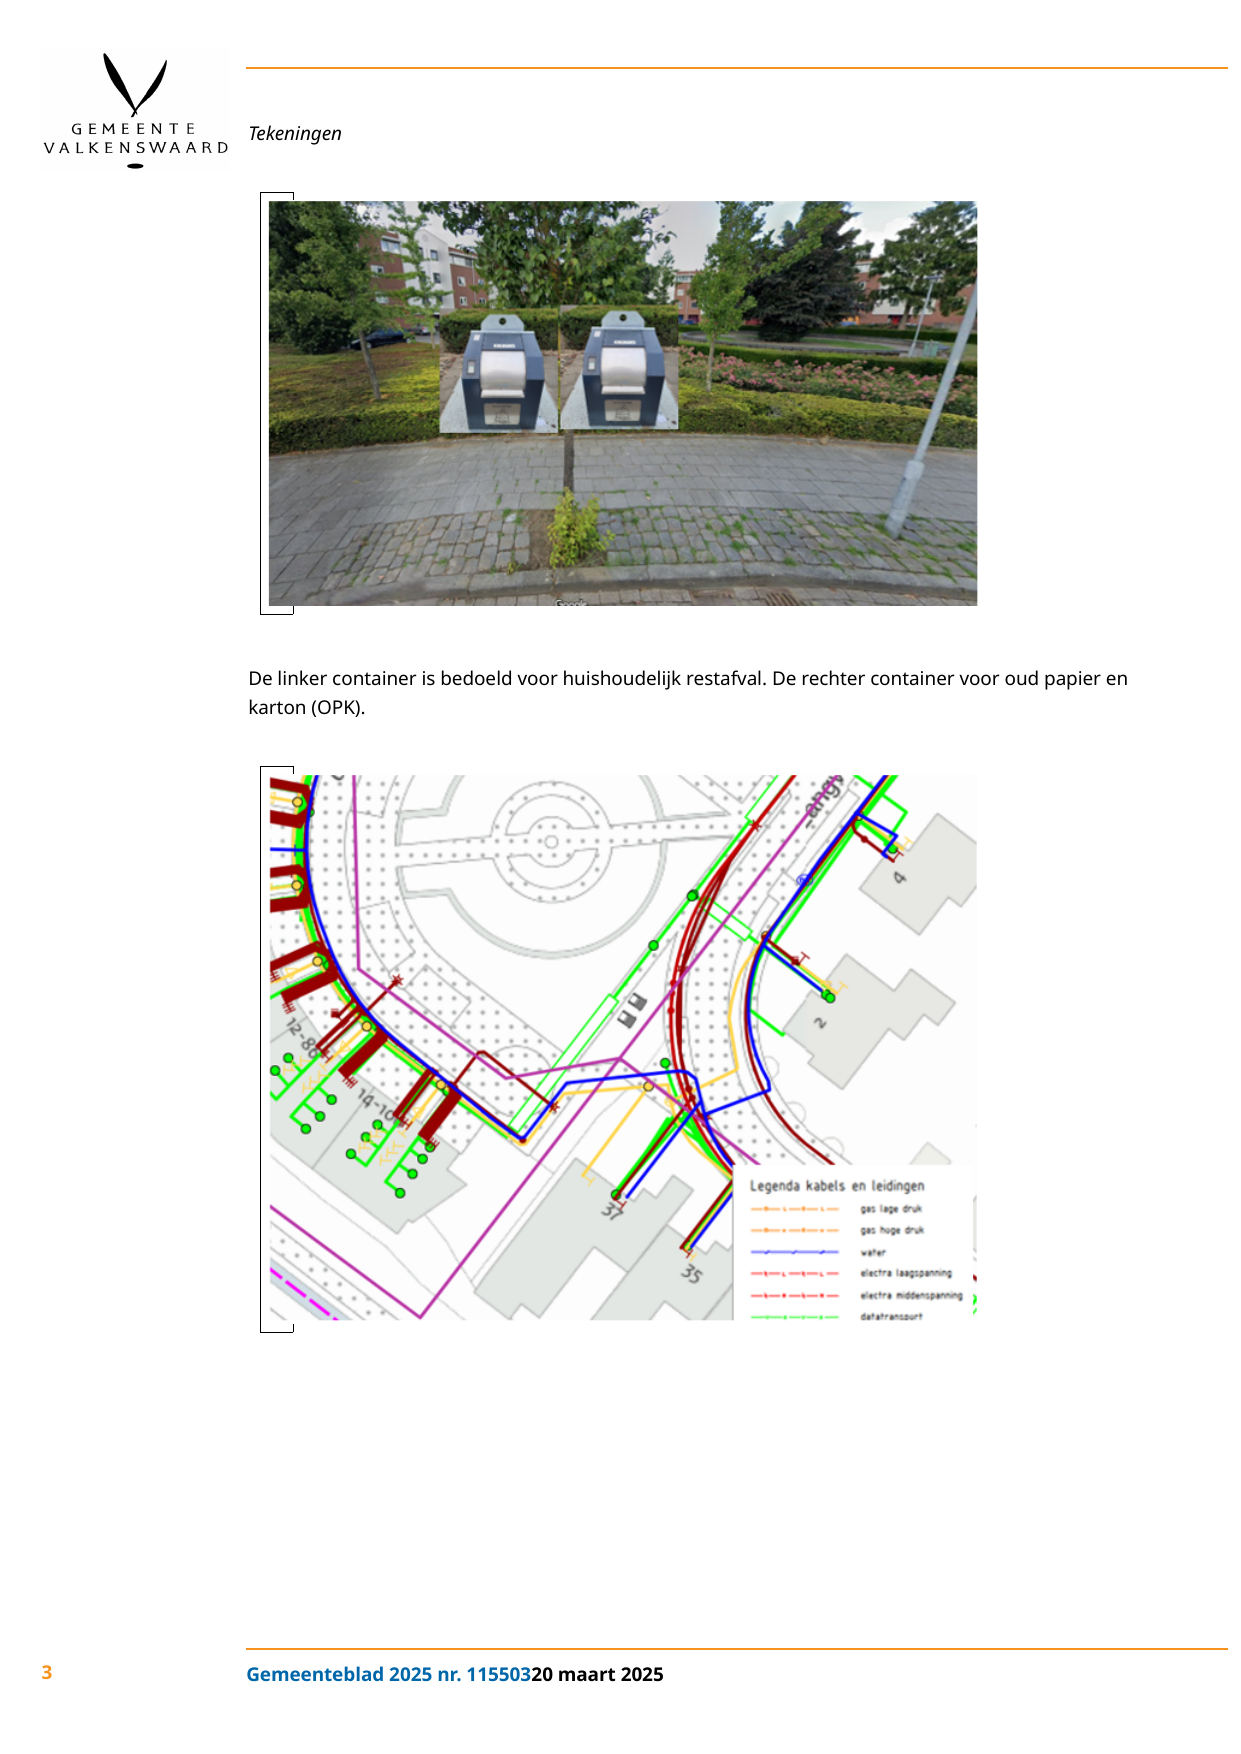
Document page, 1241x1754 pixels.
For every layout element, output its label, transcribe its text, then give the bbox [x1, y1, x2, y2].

picture [268, 774, 978, 1324]
picture [41, 47, 231, 172]
text De linker container is bedoeld voor huishoudelijk restafval. De rechter container voor oud papier en karton (OPK). [248, 665, 1152, 720]
picture [268, 200, 978, 606]
text Tekeningen [248, 121, 1152, 146]
